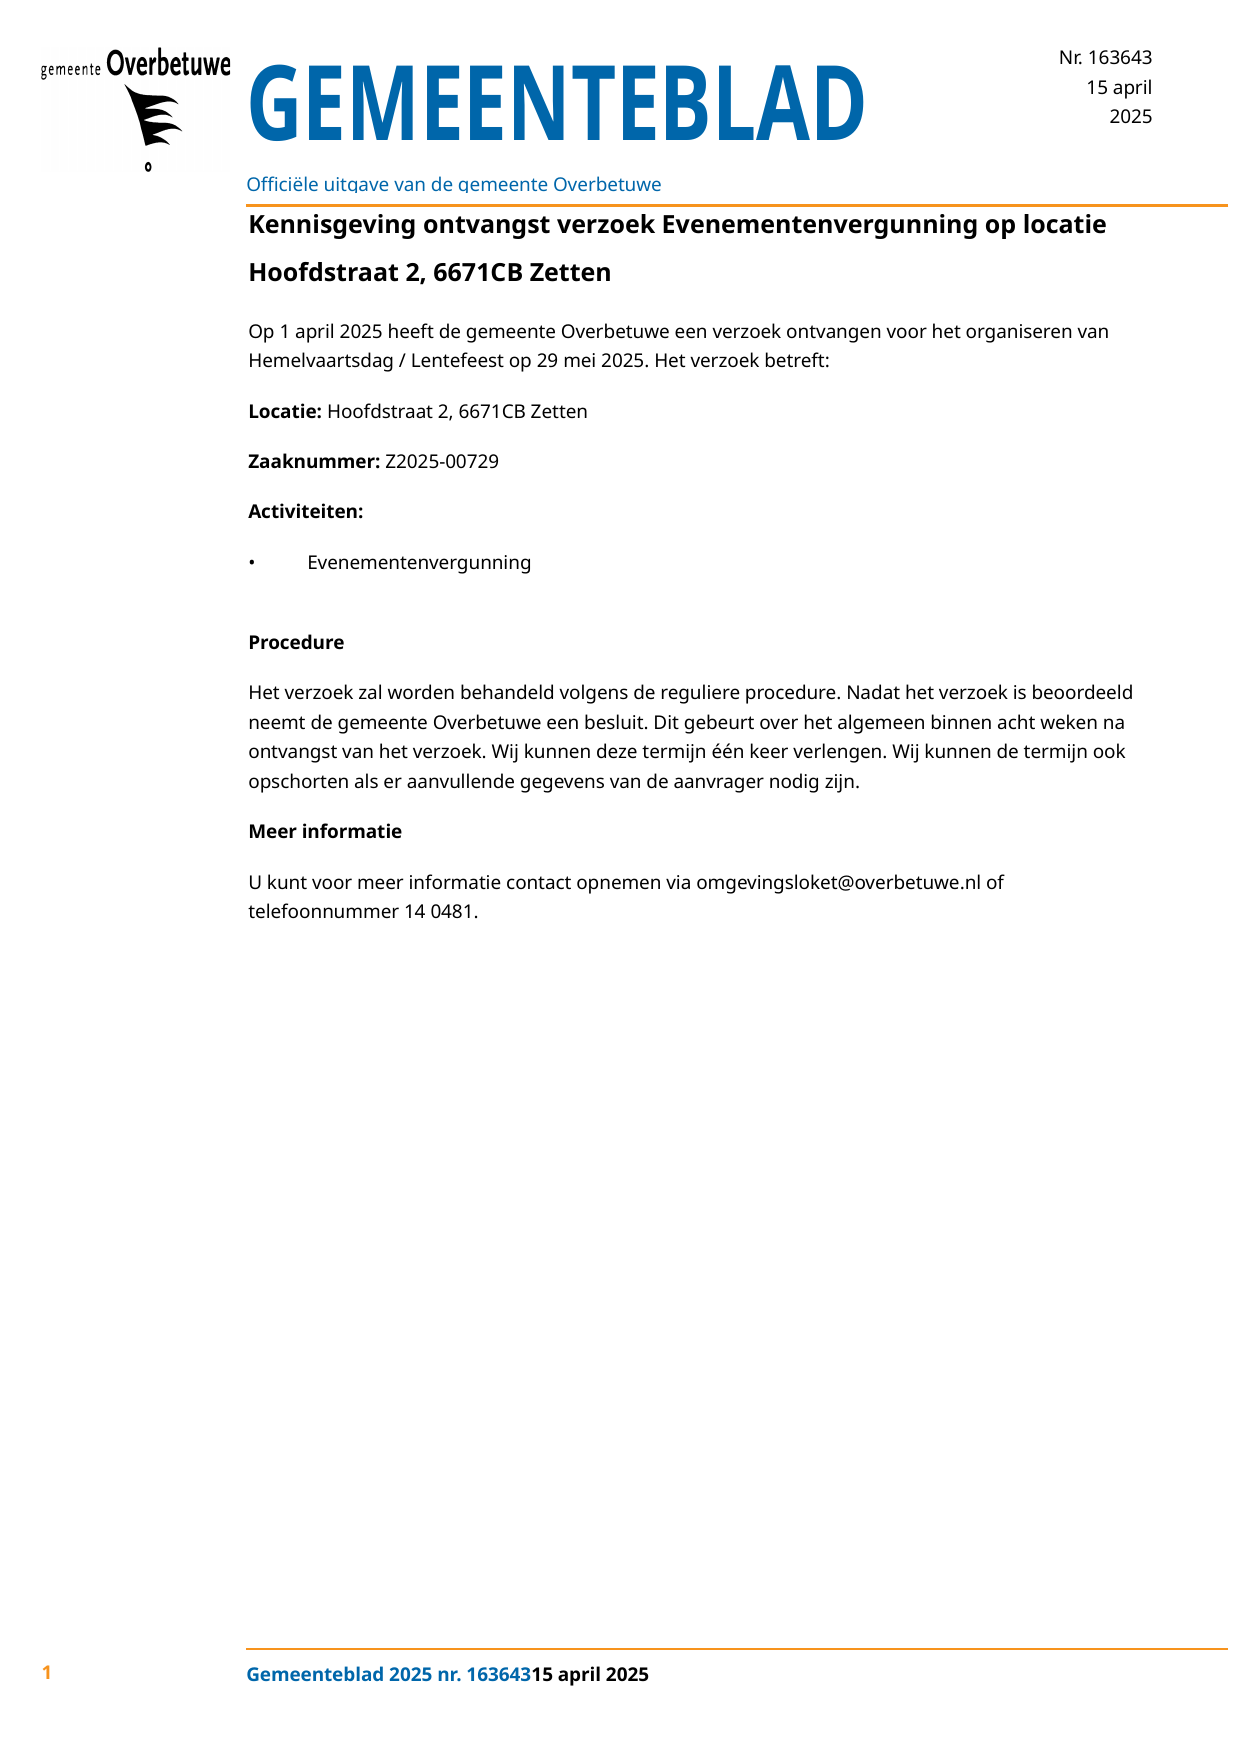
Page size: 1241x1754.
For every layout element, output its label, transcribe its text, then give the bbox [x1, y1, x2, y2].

text Zaaknummer: Z2025-00729 [248, 448, 1152, 474]
list Evenementenvergunning [248, 549, 1152, 575]
text Meer informatie [248, 819, 1152, 844]
text Activiteiten: [248, 499, 1152, 524]
text Kennisgeving ontvangst verzoek Evenementenvergunning op locatie Hoofdstraat 2, 6671CB Zetten [248, 207, 1152, 288]
text Het verzoek zal worden behandeld volgens de reguliere procedure. Nadat het verzoek is beoordeeld neemt de gemeente Overbetuwe een besluit. Dit gebeurt over het algemeen binnen acht weken na ontvangst van het verzoek. Wij kunnen deze termijn één keer verlengen. Wij kunnen de termijn ook opschorten als er aanvullende gegevens van de aanvrager nodig zijn. [248, 679, 1152, 794]
text Op 1 april 2025 heeft de gemeente Overbetuwe een verzoek ontvangen voor het organiseren van Hemelvaartsdag / Lentefeest op 29 mei 2025. Het verzoek betreft: [248, 318, 1152, 373]
text Locatie: Hoofdstraat 2, 6671CB Zetten [248, 398, 1152, 424]
picture [41, 47, 231, 172]
text Procedure [248, 629, 1152, 655]
text U kunt voor meer informatie contact opnemen via omgevingsloket@overbetuwe.nl of telefoonnummer 14 0481. [248, 869, 1152, 924]
